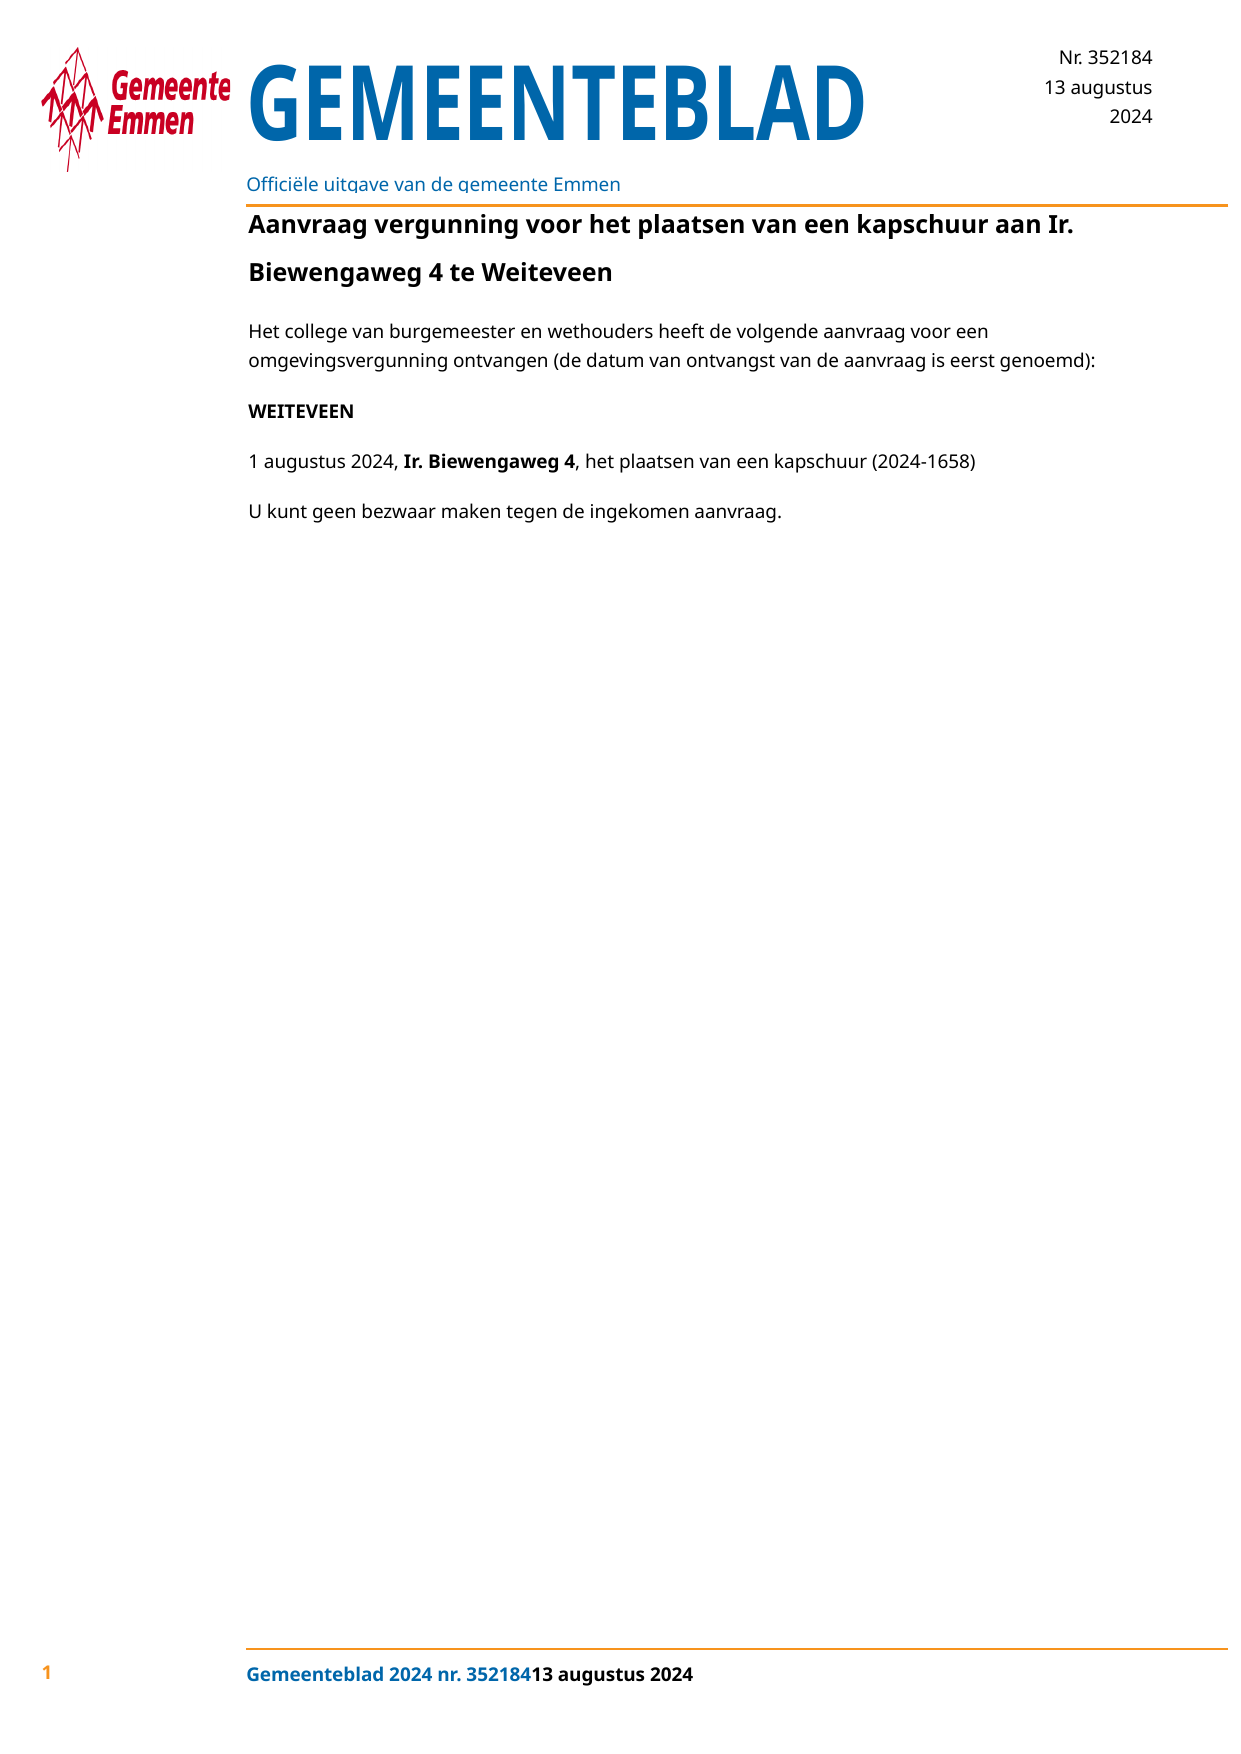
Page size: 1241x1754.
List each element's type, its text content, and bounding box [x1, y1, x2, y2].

text Het college van burgemeester en wethouders heeft de volgende aanvraag voor een omgevingsvergunning ontvangen (de datum van ontvangst van de aanvraag is eerst genoemd): [248, 318, 1152, 373]
text 1 augustus 2024, Ir. Biewengaweg 4, het plaatsen van een kapschuur (2024-1658) [248, 448, 1152, 474]
text Aanvraag vergunning voor het plaatsen van een kapschuur aan Ir. Biewengaweg 4 te Weiteveen [248, 207, 1152, 288]
text U kunt geen bezwaar maken tegen de ingekomen aanvraag. [248, 499, 1152, 524]
text WEITEVEEN [248, 398, 1152, 424]
picture [41, 47, 231, 172]
